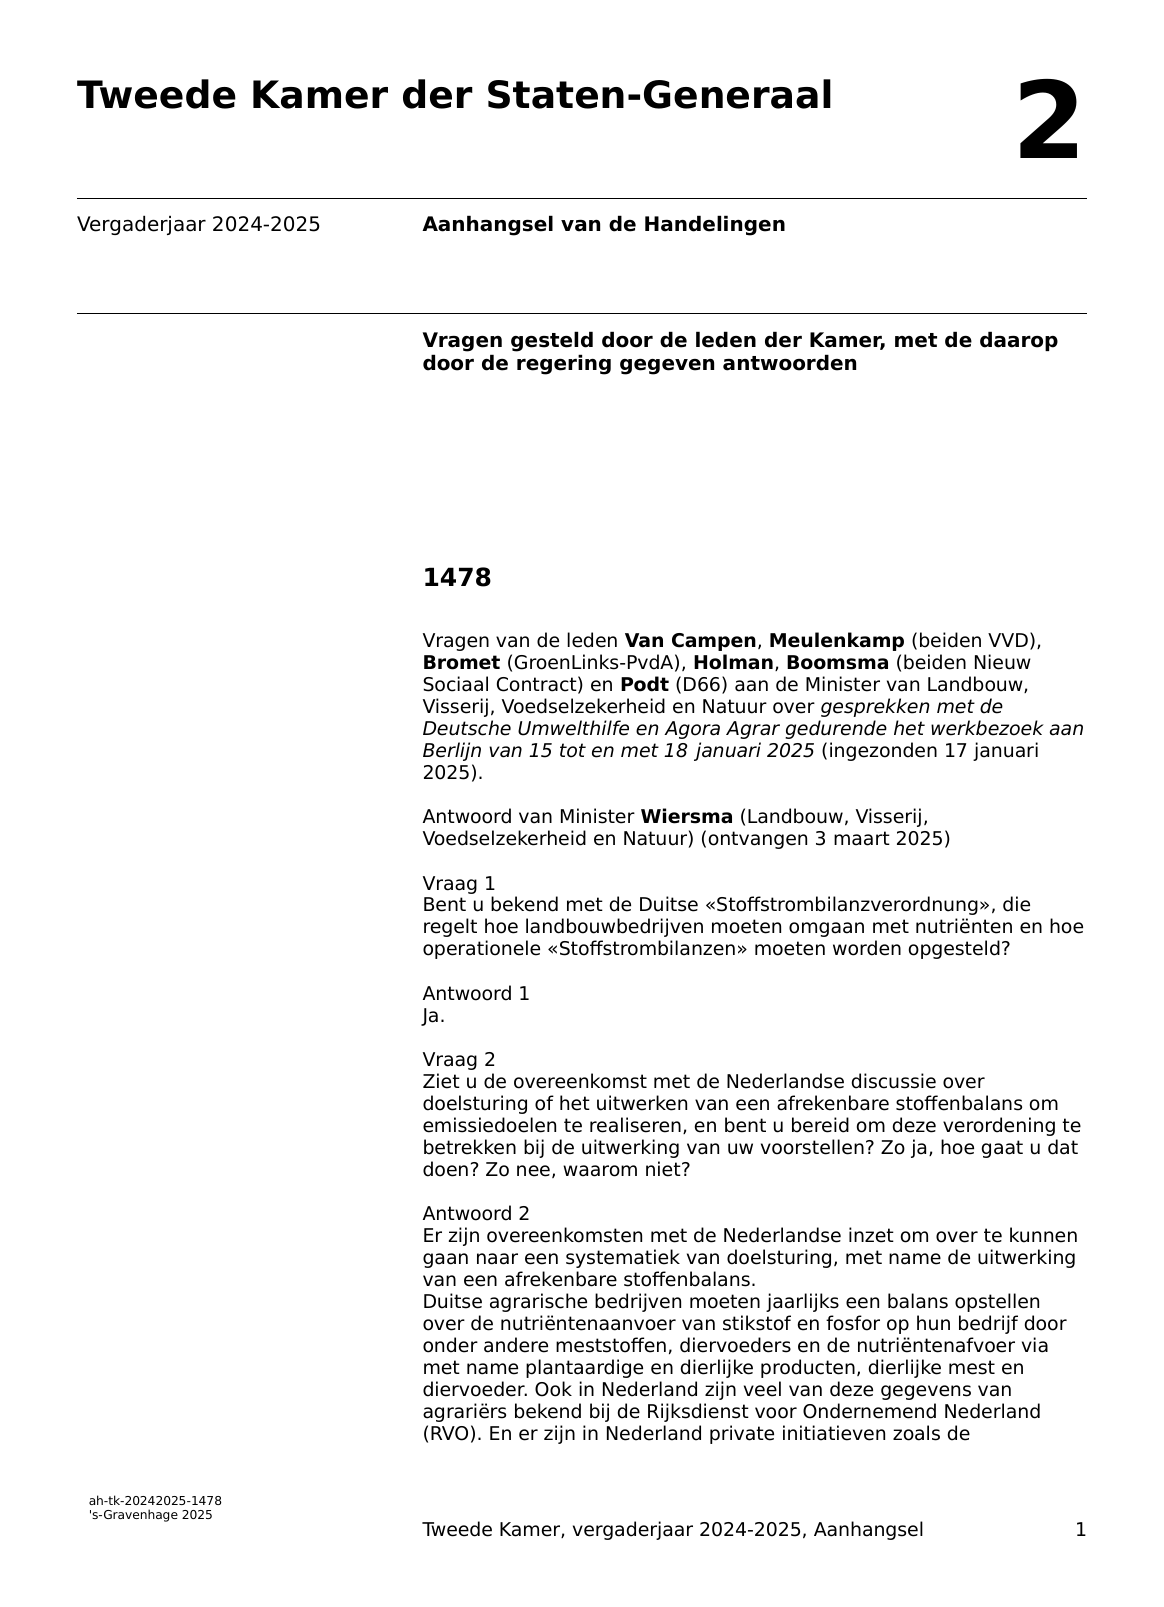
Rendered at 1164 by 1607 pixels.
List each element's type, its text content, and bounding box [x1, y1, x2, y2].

text Bent u bekend met de Duitse «Stoffstrombilanzverordnung», die regelt hoe landbouwbedrijven moeten omgaan met nutriënten en hoe operationele «Stoffstrombilanzen» moeten worden opgesteld? [422, 894, 1087, 960]
text Antwoord van Minister Wiersma (Landbouw, Visserij, Voedselzekerheid en Natuur) (ontvangen 3 maart 2025) [422, 806, 1087, 850]
text Vragen van de leden Van Campen, Meulenkamp (beiden VVD), Bromet (GroenLinks-PvdA), Holman, Boomsma (beiden Nieuw Sociaal Contract) en Podt (D66) aan de Minister van Landbouw, Visserij, Voedselzekerheid en Natuur over gesprekken met de Deutsche Umwelthilfe en Agora Agrar gedurende het werkbezoek aan Berlijn van 15 tot en met 18 januari 2025 (ingezonden 17 januari 2025). [422, 630, 1087, 784]
text Duitse agrarische bedrijven moeten jaarlijks een balans opstellen over de nutriëntenaanvoer van stikstof en fosfor op hun bedrijf door onder andere meststoffen, diervoeders en de nutriëntenafvoer via met name plantaardige en dierlijke producten, dierlijke mest en diervoeder. Ook in Nederland zijn veel van deze gegevens van agrariërs bekend bij de Rijksdienst voor Ondernemend Nederland (RVO). En er zijn in Nederland private initiatieven zoals de [422, 1291, 1087, 1444]
text 1478 [422, 563, 1087, 592]
text Ja. [422, 1004, 1087, 1026]
table_cell [77, 314, 422, 375]
text Antwoord 2 [422, 1203, 1087, 1225]
table_cell Aanhangsel van de Handelingen [422, 199, 1087, 313]
table_header Tweede Kamer der Staten-Generaal [77, 59, 886, 198]
text Antwoord 1 [422, 982, 1087, 1004]
text Ziet u de overeenkomst met de Nederlandse discussie over doelsturing of het uitwerken van een afrekenbare stoffenbalans om emissiedoelen te realiseren, en bent u bereid om deze verordening te betrekken bij de uitwerking van uw voorstellen? Zo ja, hoe gaat u dat doen? Zo nee, waarom niet? [422, 1071, 1087, 1181]
text Vraag 1 [422, 872, 1087, 894]
text ah-tk-20242025-1478 [88, 1494, 323, 1508]
table_cell Vergaderjaar 2024-2025 [77, 199, 422, 313]
table_header 2 [886, 59, 1087, 198]
text Vraag 2 [422, 1049, 1087, 1071]
text 's-Gravenhage 2025 [88, 1508, 323, 1522]
text Er zijn overeenkomsten met de Nederlandse inzet om over te kunnen gaan naar een systematiek van doelsturing, met name de uitwerking van een afrekenbare stoffenbalans. [422, 1225, 1087, 1291]
table_cell Vragen gesteld door de leden der Kamer, met de daarop door de regering gegeven antwoorden [422, 314, 1087, 375]
